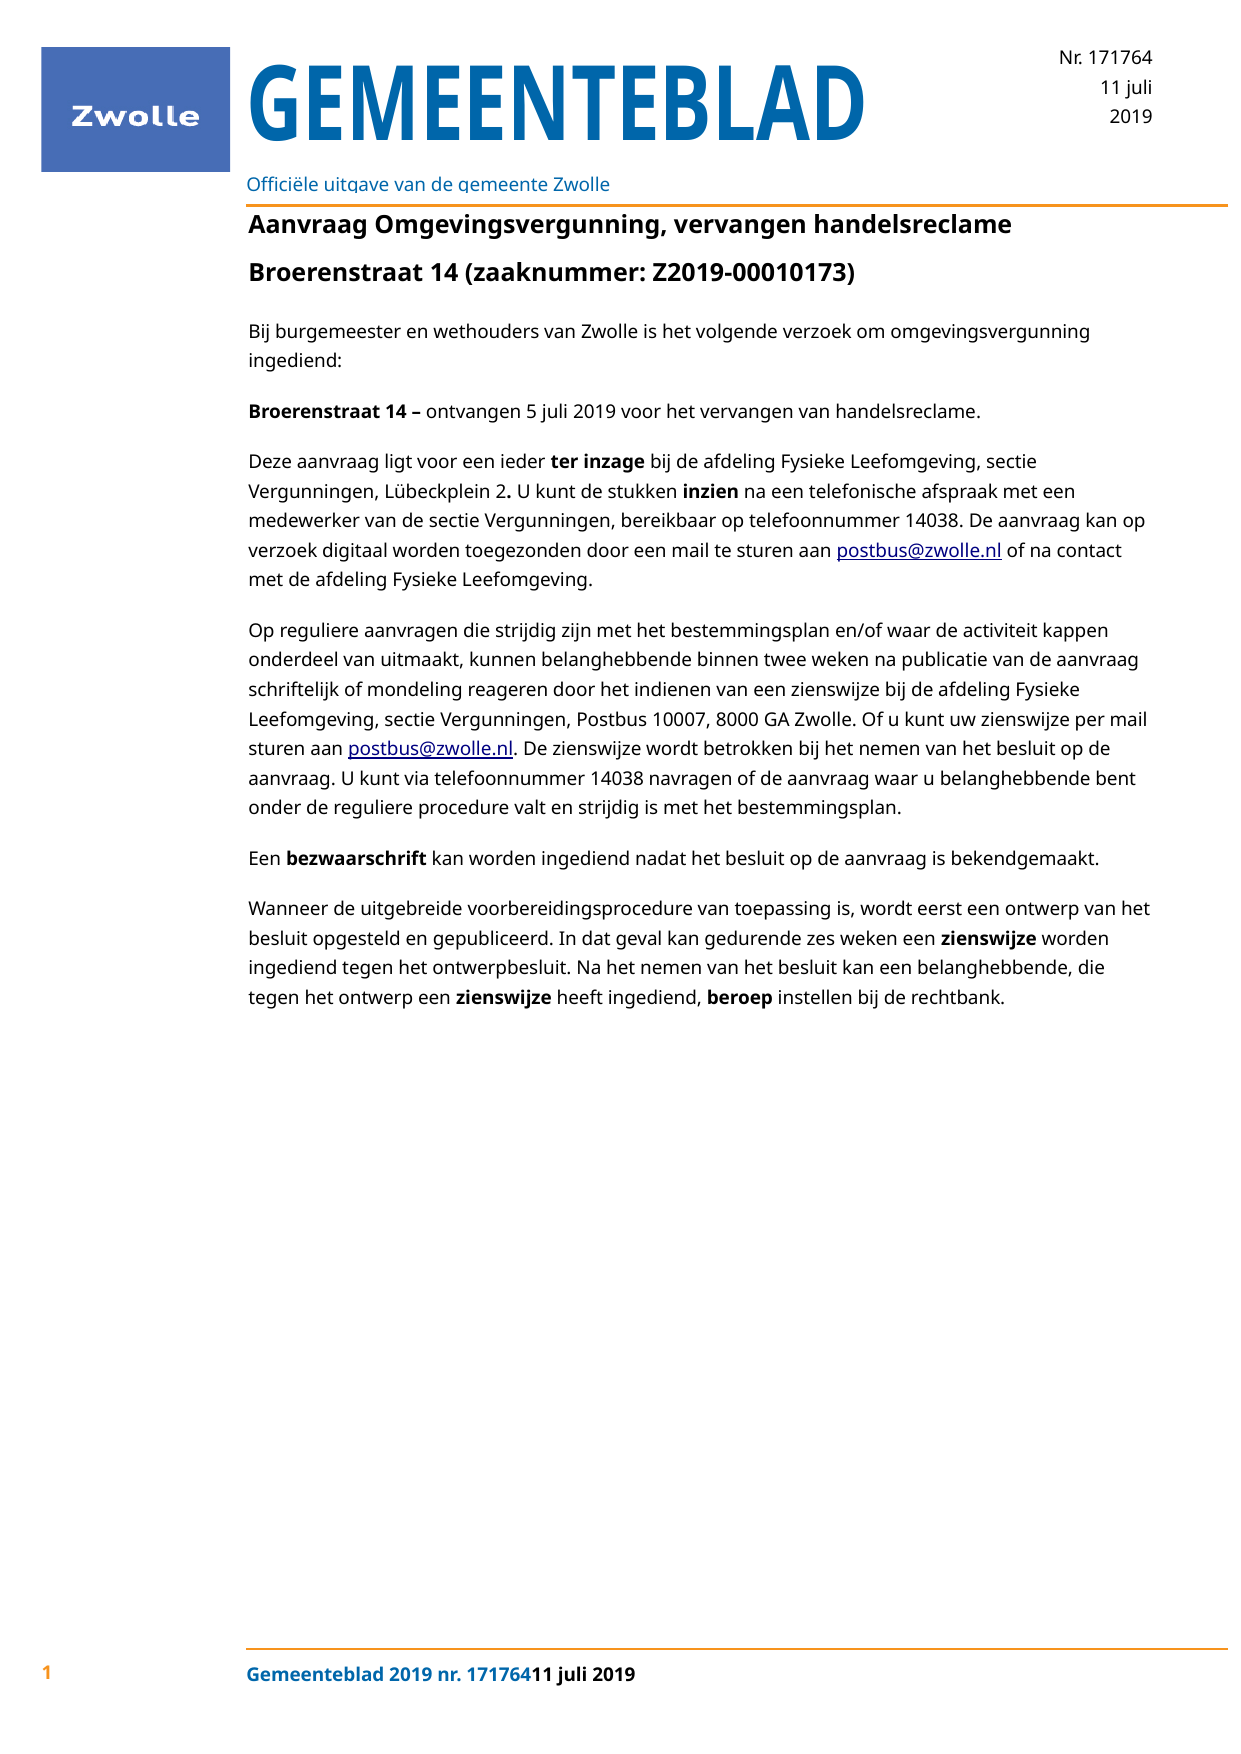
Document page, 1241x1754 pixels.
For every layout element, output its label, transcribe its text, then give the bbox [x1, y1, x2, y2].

text Broerenstraat 14 – ontvangen 5 juli 2019 voor het vervangen van handelsreclame. [248, 398, 1152, 424]
text Aanvraag Omgevingsvergunning, vervangen handelsreclame Broerenstraat 14 (zaaknummer: Z2019-00010173) [248, 207, 1152, 288]
text Deze aanvraag ligt voor een ieder ter inzage bij de afdeling Fysieke Leefomgeving, sectie Vergunningen, Lübeckplein 2. U kunt de stukken inzien na een telefonische afspraak met een medewerker van de sectie Vergunningen, bereikbaar op telefoonnummer 14038. De aanvraag kan op verzoek digitaal worden toegezonden door een mail te sturen aan postbus@zwolle.nl of na contact met de afdeling Fysieke Leefomgeving. [248, 448, 1152, 592]
picture [41, 47, 231, 172]
text Bij burgemeester en wethouders van Zwolle is het volgende verzoek om omgevingsvergunning ingediend: [248, 318, 1152, 373]
text Op reguliere aanvragen die strijdig zijn met het bestemmingsplan en/of waar de activiteit kappen onderdeel van uitmaakt, kunnen belanghebbende binnen twee weken na publicatie van de aanvraag schriftelijk of mondeling reageren door het indienen van een zienswijze bij de afdeling Fysieke Leefomgeving, sectie Vergunningen, Postbus 10007, 8000 GA Zwolle. Of u kunt uw zienswijze per mail sturen aan postbus@zwolle.nl. De zienswijze wordt betrokken bij het nemen van het besluit op de aanvraag. U kunt via telefoonnummer 14038 navragen of de aanvraag waar u belanghebbende bent onder de reguliere procedure valt en strijdig is met het bestemmingsplan. [248, 617, 1152, 820]
text Wanneer de uitgebreide voorbereidingsprocedure van toepassing is, wordt eerst een ontwerp van het besluit opgesteld en gepubliceerd. In dat geval kan gedurende zes weken een zienswijze worden ingediend tegen het ontwerpbesluit. Na het nemen van het besluit kan een belanghebbende, die tegen het ontwerp een zienswijze heeft ingediend, beroep instellen bij de rechtbank. [248, 895, 1152, 1010]
text Een bezwaarschrift kan worden ingediend nadat het besluit op de aanvraag is bekendgemaakt. [248, 845, 1152, 871]
